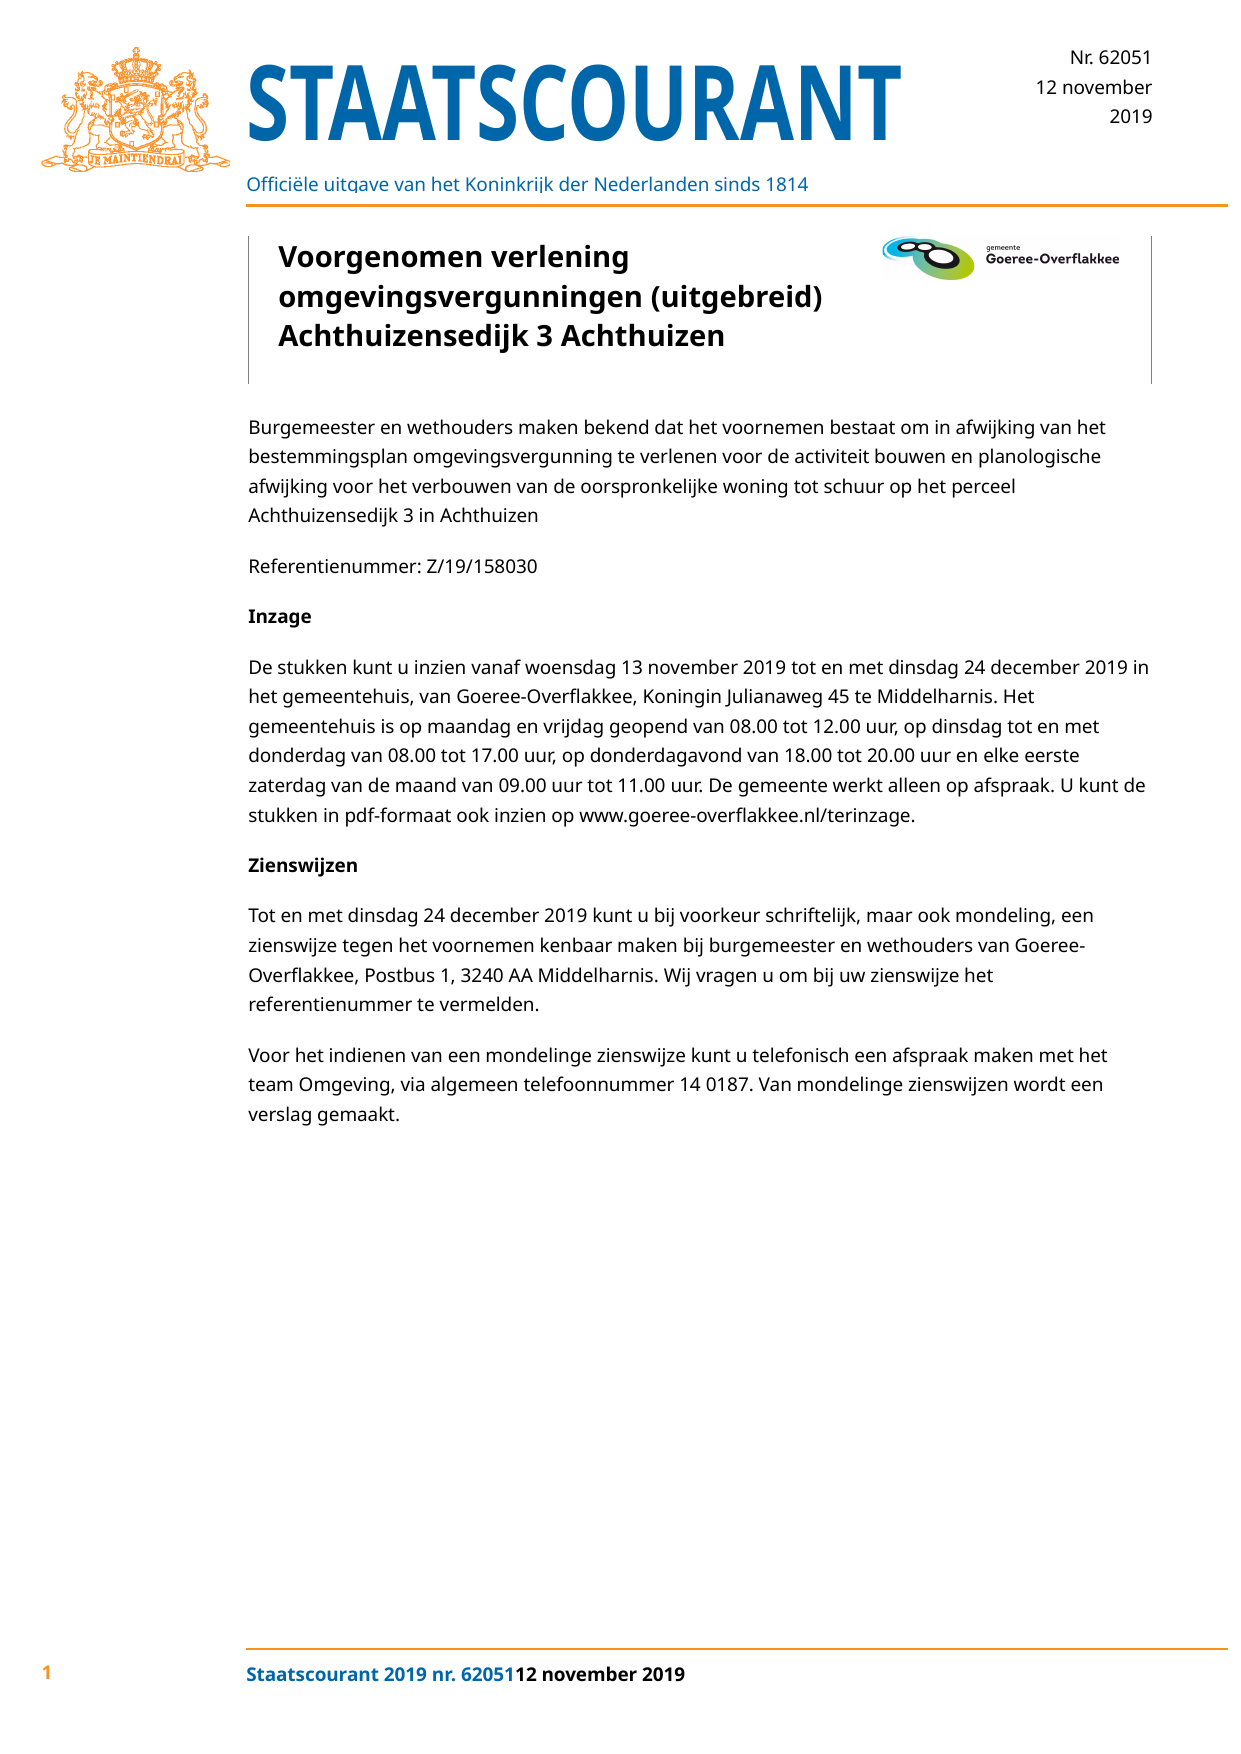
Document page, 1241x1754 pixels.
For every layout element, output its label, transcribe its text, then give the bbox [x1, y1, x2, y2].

text Voor het indienen van een mondelinge zienswijze kunt u telefonisch een afspraak maken met het team Omgeving, via algemeen telefoonnummer 14 0187. Van mondelinge zienswijzen wordt een verslag gemaakt. [248, 1042, 1152, 1127]
picture [41, 47, 231, 172]
table_header [850, 236, 1151, 384]
table_header Voorgenomen verlening omgevingsvergunningen (uitgebreid) Achthuizensedijk 3 Achthuizen [249, 236, 850, 384]
text Referentienummer: Z/19/158030 [248, 553, 1152, 579]
text Zienswijzen [248, 852, 1152, 878]
picture [882, 236, 1119, 280]
text Tot en met dinsdag 24 december 2019 kunt u bij voorkeur schriftelijk, maar ook mondeling, een zienswijze tegen het voornemen kenbaar maken bij burgemeester en wethouders van Goeree-Overflakkee, Postbus 1, 3240 AA Middelharnis. Wij vragen u om bij uw zienswijze het referentienummer te vermelden. [248, 903, 1152, 1017]
text Burgemeester en wethouders maken bekend dat het voornemen bestaat om in afwijking van het bestemmingsplan omgevingsvergunning te verlenen voor de activiteit bouwen en planologische afwijking voor het verbouwen van de oorspronkelijke woning tot schuur op het perceel Achthuizensedijk 3 in Achthuizen [248, 414, 1152, 528]
text De stukken kunt u inzien vanaf woensdag 13 november 2019 tot en met dinsdag 24 december 2019 in het gemeentehuis, van Goeree-Overflakkee, Koningin Julianaweg 45 te Middelharnis. Het gemeentehuis is op maandag en vrijdag geopend van 08.00 tot 12.00 uur, op dinsdag tot en met donderdag van 08.00 tot 17.00 uur, op donderdagavond van 18.00 tot 20.00 uur en elke eerste zaterdag van de maand van 09.00 uur tot 11.00 uur. De gemeente werkt alleen op afspraak. U kunt de stukken in pdf-formaat ook inzien op www.goeree-overflakkee.nl/terinzage. [248, 654, 1152, 828]
text Inzage [248, 603, 1152, 629]
